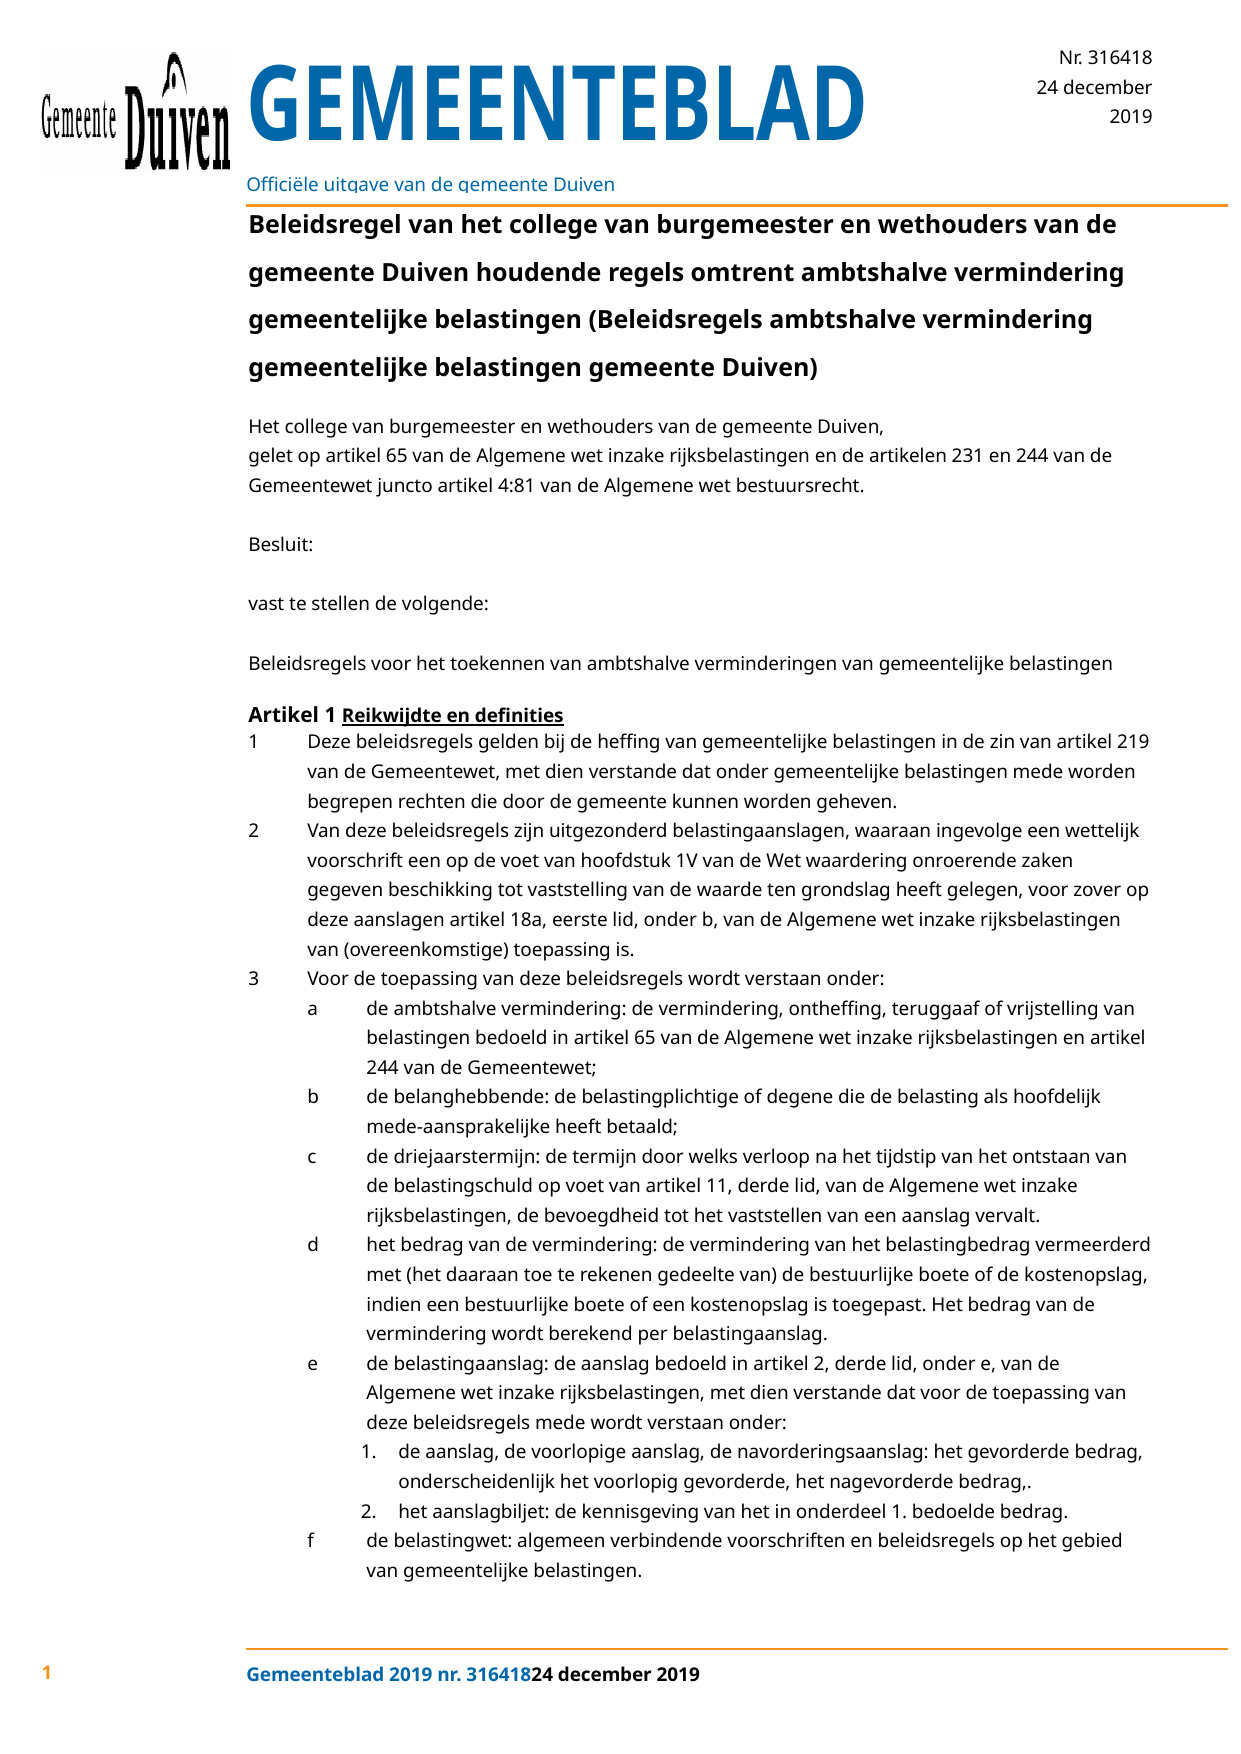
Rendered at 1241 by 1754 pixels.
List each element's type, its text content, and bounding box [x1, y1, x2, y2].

list Van deze beleidsregels zijn uitgezonderd belastingaanslagen, waaraan ingevolge een wettelijk voorschrift een op de voet van hoofdstuk 1V van de Wet waardering onroerende zaken gegeven beschikking tot vaststelling van de waarde ten grondslag heeft gelegen, voor zover op deze aanslagen artikel 18a, eerste lid, onder b, van de Algemene wet inzake rijksbelastingen van (overeenkomstige) toepassing is. [248, 817, 1152, 961]
text Besluit: [248, 531, 1152, 557]
list de belastingaanslag: de aanslag bedoeld in artikel 2, derde lid, onder e, van de Algemene wet inzake rijksbelastingen, met dien verstande dat voor de toepassing van deze beleidsregels mede wordt verstaan onder: [307, 1350, 1152, 1435]
list de aanslag, de voorlopige aanslag, de navorderingsaanslag: het gevorderde bedrag, onderscheidenlijk het voorlopig gevorderde, het nagevorderde bedrag,. [361, 1439, 1152, 1494]
text Het college van burgemeester en wethouders van de gemeente Duiven, [248, 413, 1152, 439]
text vast te stellen de volgende: [248, 591, 1152, 616]
list de belanghebbende: de belastingplichtige of degene die de belasting als hoofdelijk mede-aansprakelijke heeft betaald; [307, 1084, 1152, 1139]
list het bedrag van de vermindering: de vermindering van het belastingbedrag vermeerderd met (het daaraan toe te rekenen gedeelte van) de bestuurlijke boete of de kostenopslag, indien een bestuurlijke boete of een kostenopslag is toegepast. Het bedrag van de vermindering wordt berekend per belastingaanslag. [307, 1232, 1152, 1346]
picture [41, 47, 231, 172]
text Beleidsregels voor het toekennen van ambtshalve verminderingen van gemeentelijke belastingen [248, 650, 1152, 676]
list de driejaarstermijn: de termijn door welks verloop na het tijdstip van het ontstaan van de belastingschuld op voet van artikel 11, derde lid, van de Algemene wet inzake rijksbelastingen, de bevoegdheid tot het vaststellen van een aanslag vervalt. [307, 1143, 1152, 1228]
list Voor de toepassing van deze beleidsregels wordt verstaan onder: [248, 965, 1152, 991]
list Deze beleidsregels gelden bij de heffing van gemeentelijke belastingen in de zin van artikel 219 van de Gemeentewet, met dien verstande dat onder gemeentelijke belastingen mede worden begrepen rechten die door de gemeente kunnen worden geheven. [248, 729, 1152, 813]
list het aanslagbiljet: de kennisgeving van het in onderdeel 1. bedoelde bedrag. [361, 1498, 1152, 1523]
list de belastingwet: algemeen verbindende voorschriften en beleidsregels op het gebied van gemeentelijke belastingen. [307, 1527, 1152, 1583]
text gelet op artikel 65 van de Algemene wet inzake rijksbelastingen en de artikelen 231 en 244 van de Gemeentewet juncto artikel 4:81 van de Algemene wet bestuursrecht. [248, 443, 1152, 498]
text Artikel 1 Reikwijdte en definities [248, 700, 1152, 729]
text Beleidsregel van het college van burgemeester en wethouders van de gemeente Duiven houdende regels omtrent ambtshalve vermindering gemeentelijke belastingen (Beleidsregels ambtshalve vermindering gemeentelijke belastingen gemeente Duiven) [248, 207, 1152, 384]
list de ambtshalve vermindering: de vermindering, ontheffing, teruggaaf of vrijstelling van belastingen bedoeld in artikel 65 van de Algemene wet inzake rijksbelastingen en artikel 244 van de Gemeentewet; [307, 995, 1152, 1080]
